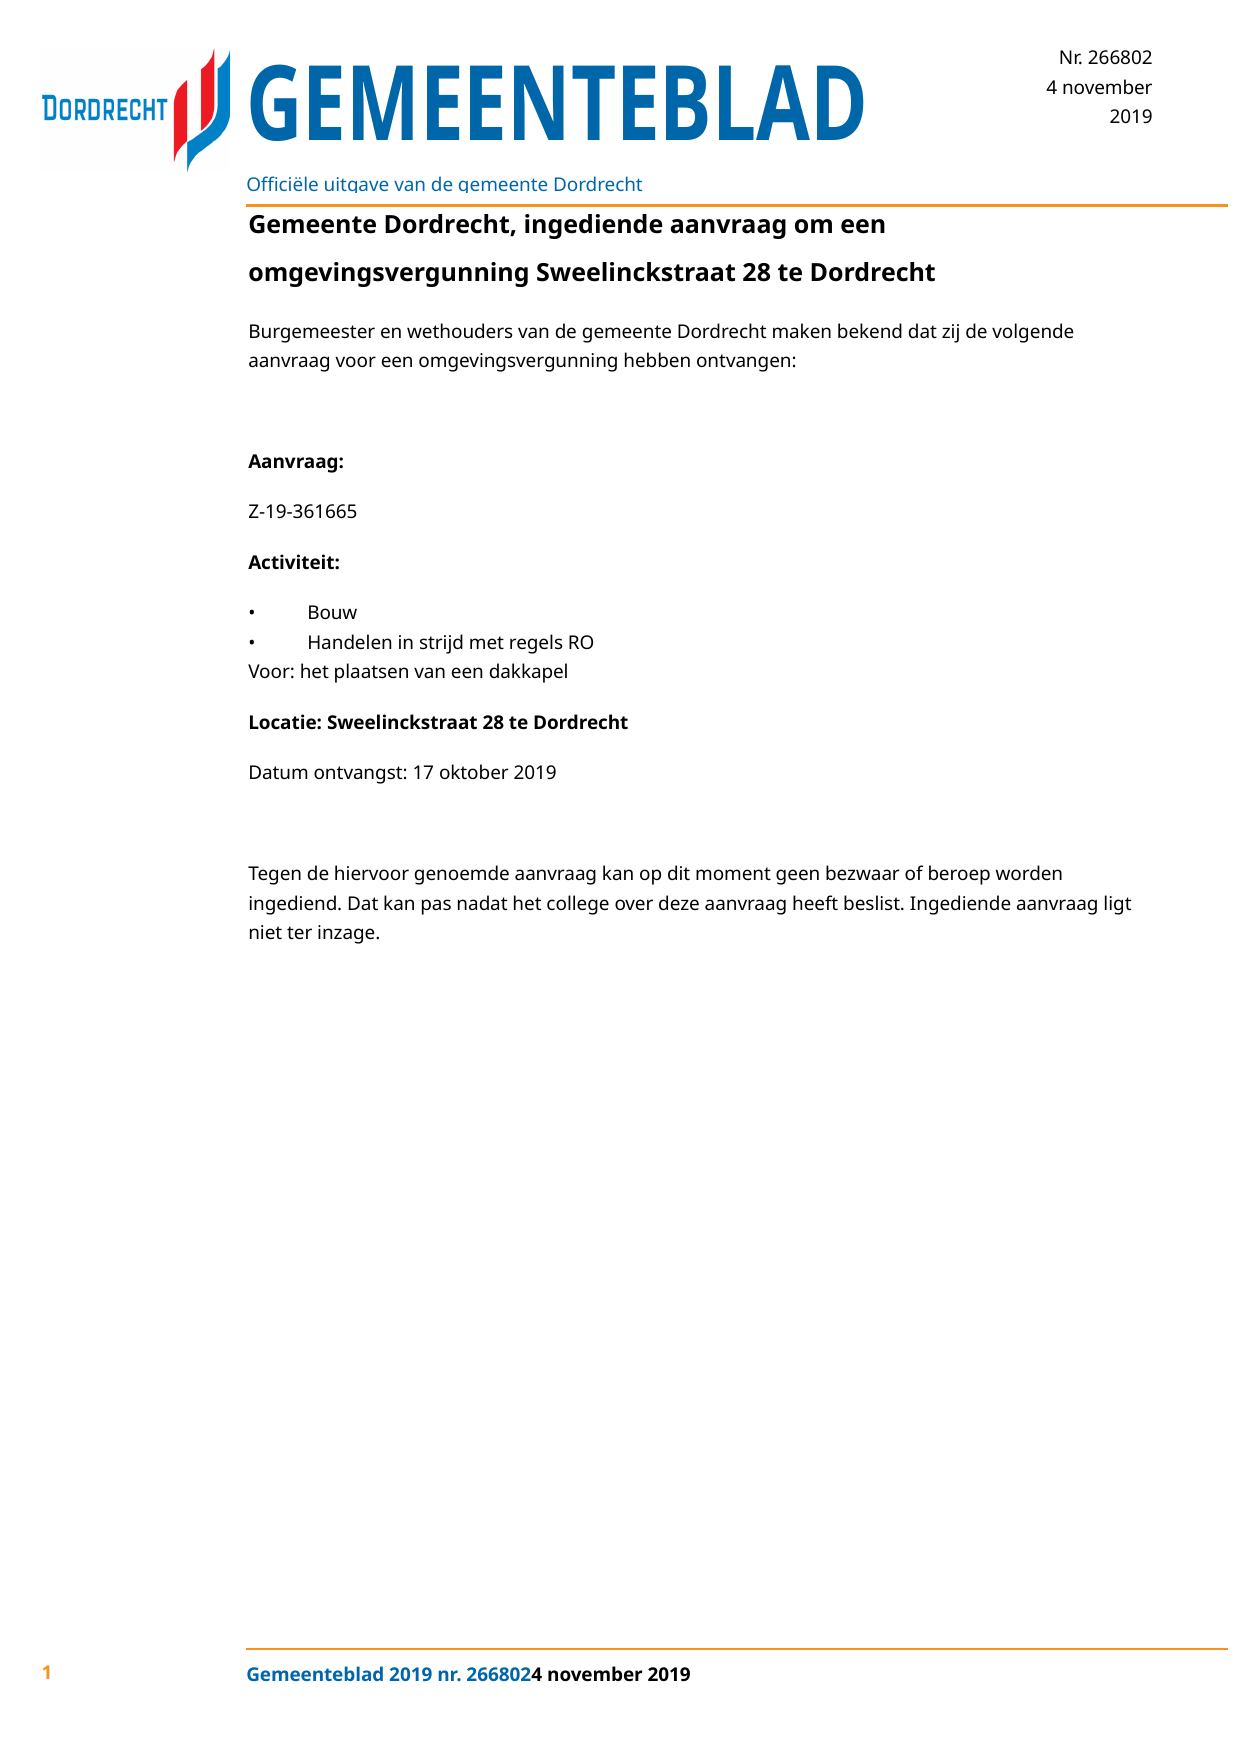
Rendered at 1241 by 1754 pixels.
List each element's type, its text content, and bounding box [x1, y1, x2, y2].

text Voor: het plaatsen van een dakkapel [248, 659, 1152, 684]
text Z-19-361665 [248, 499, 1152, 524]
list Bouw [248, 599, 1152, 625]
list Handelen in strijd met regels RO [248, 629, 1152, 655]
text Burgemeester en wethouders van de gemeente Dordrecht maken bekend dat zij de volgende aanvraag voor een omgevingsvergunning hebben ontvangen: [248, 318, 1152, 373]
text Locatie: Sweelinckstraat 28 te Dordrecht [248, 709, 1152, 735]
text Activiteit: [248, 549, 1152, 575]
text Datum ontvangst: 17 oktober 2019 [248, 759, 1152, 785]
text Tegen de hiervoor genoemde aanvraag kan op dit moment geen bezwaar of beroep worden ingediend. Dat kan pas nadat het college over deze aanvraag heeft beslist. Ingediende aanvraag ligt niet ter inzage. [248, 860, 1152, 945]
text Aanvraag: [248, 448, 1152, 474]
picture [41, 47, 231, 172]
text Gemeente Dordrecht, ingediende aanvraag om een omgevingsvergunning Sweelinckstraat 28 te Dordrecht [248, 207, 1152, 288]
